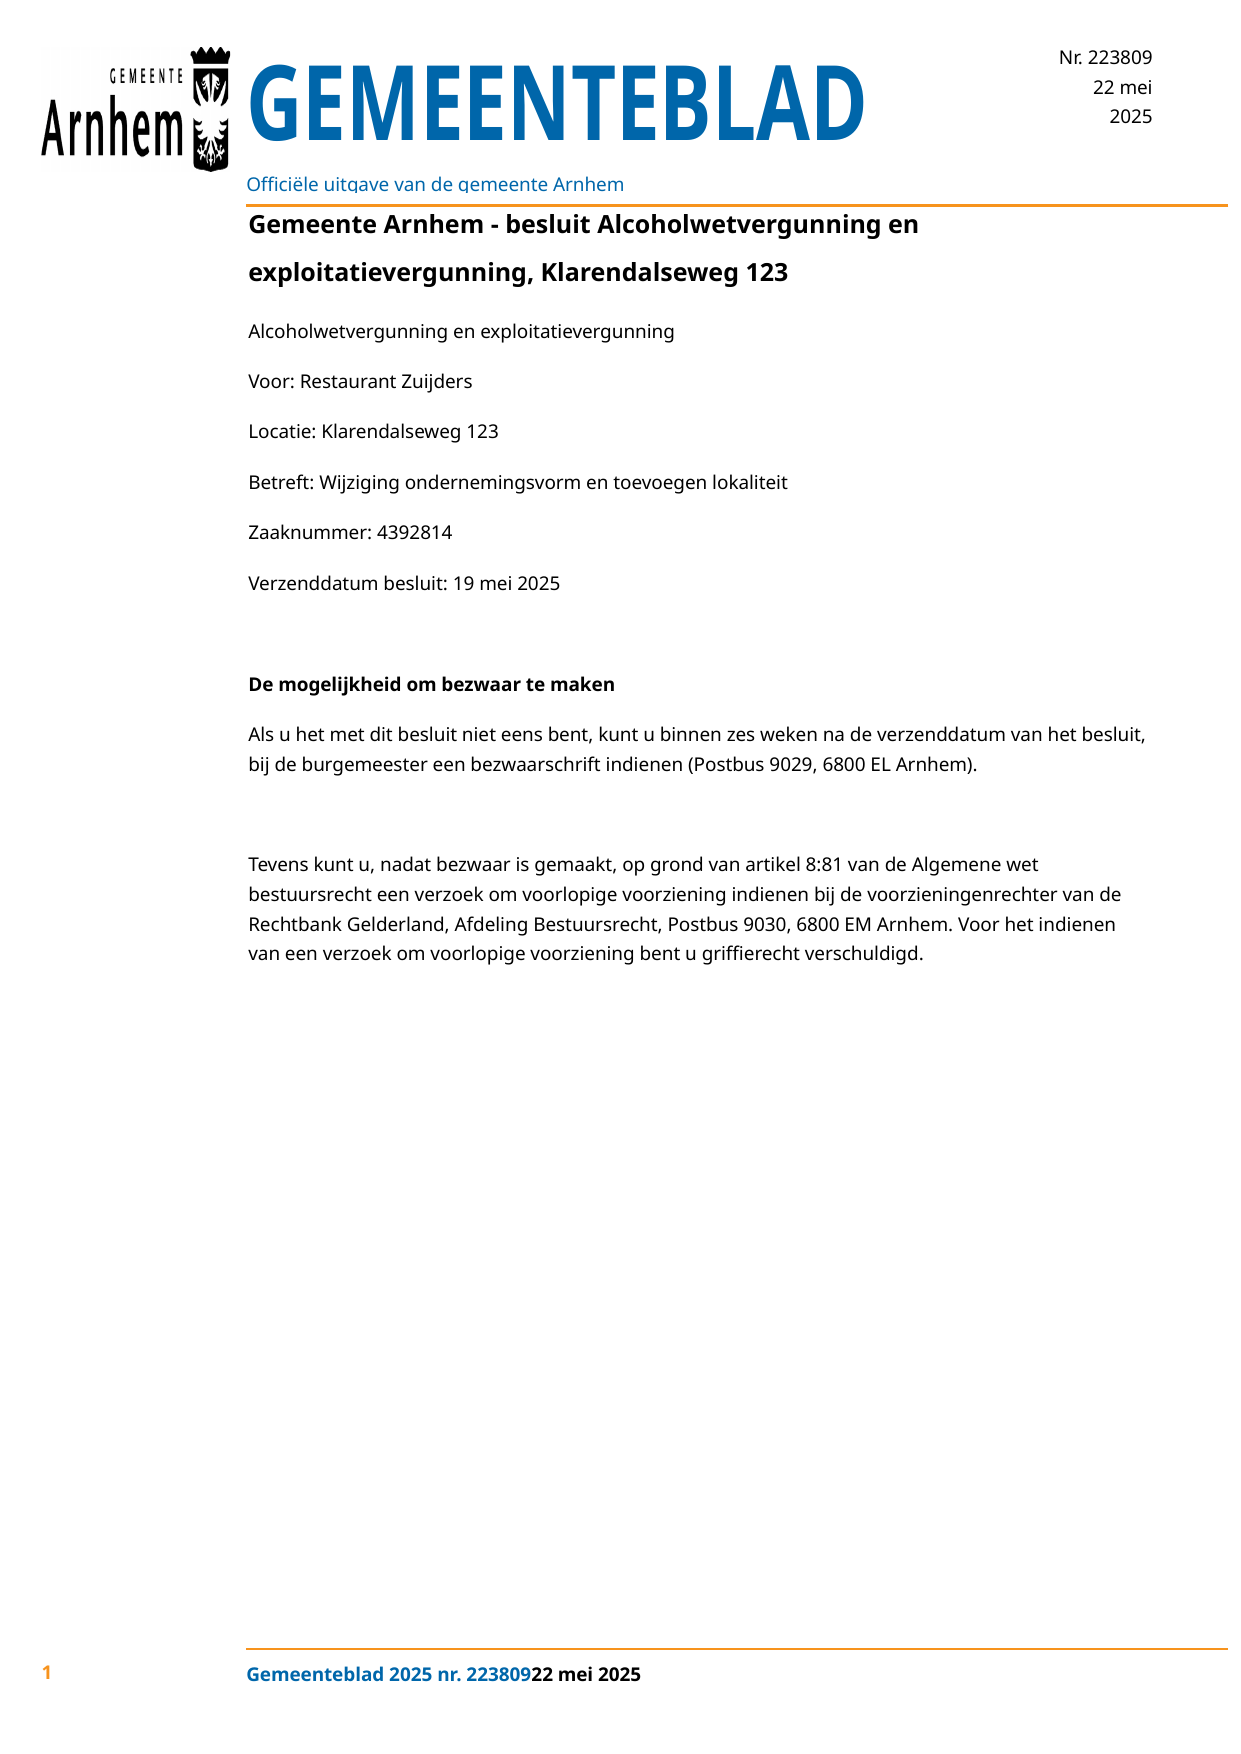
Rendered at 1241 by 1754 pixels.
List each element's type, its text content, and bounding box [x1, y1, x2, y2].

picture [41, 47, 231, 172]
text Voor: Restaurant Zuijders [248, 368, 1152, 394]
text Als u het met dit besluit niet eens bent, kunt u binnen zes weken na de verzenddatum van het besluit, bij de burgemeester een bezwaarschrift indienen (Postbus 9029, 6800 EL Arnhem). [248, 721, 1152, 777]
text Alcoholwetvergunning en exploitatievergunning [248, 318, 1152, 344]
text De mogelijkheid om bezwaar te maken [248, 671, 1152, 697]
text Locatie: Klarendalseweg 123 [248, 419, 1152, 444]
text Verzenddatum besluit: 19 mei 2025 [248, 570, 1152, 596]
text Tevens kunt u, nadat bezwaar is gemaakt, op grond van artikel 8:81 van de Algemene wet bestuursrecht een verzoek om voorlopige voorziening indienen bij de voorzieningenrechter van de Rechtbank Gelderland, Afdeling Bestuursrecht, Postbus 9030, 6800 EM Arnhem. Voor het indienen van een verzoek om voorlopige voorziening bent u griffierecht verschuldigd. [248, 852, 1152, 966]
text Zaaknummer: 4392814 [248, 519, 1152, 545]
text Betreft: Wijziging ondernemingsvorm en toevoegen lokaliteit [248, 469, 1152, 495]
text Gemeente Arnhem - besluit Alcoholwetvergunning en exploitatievergunning, Klarendalseweg 123 [248, 207, 1152, 288]
